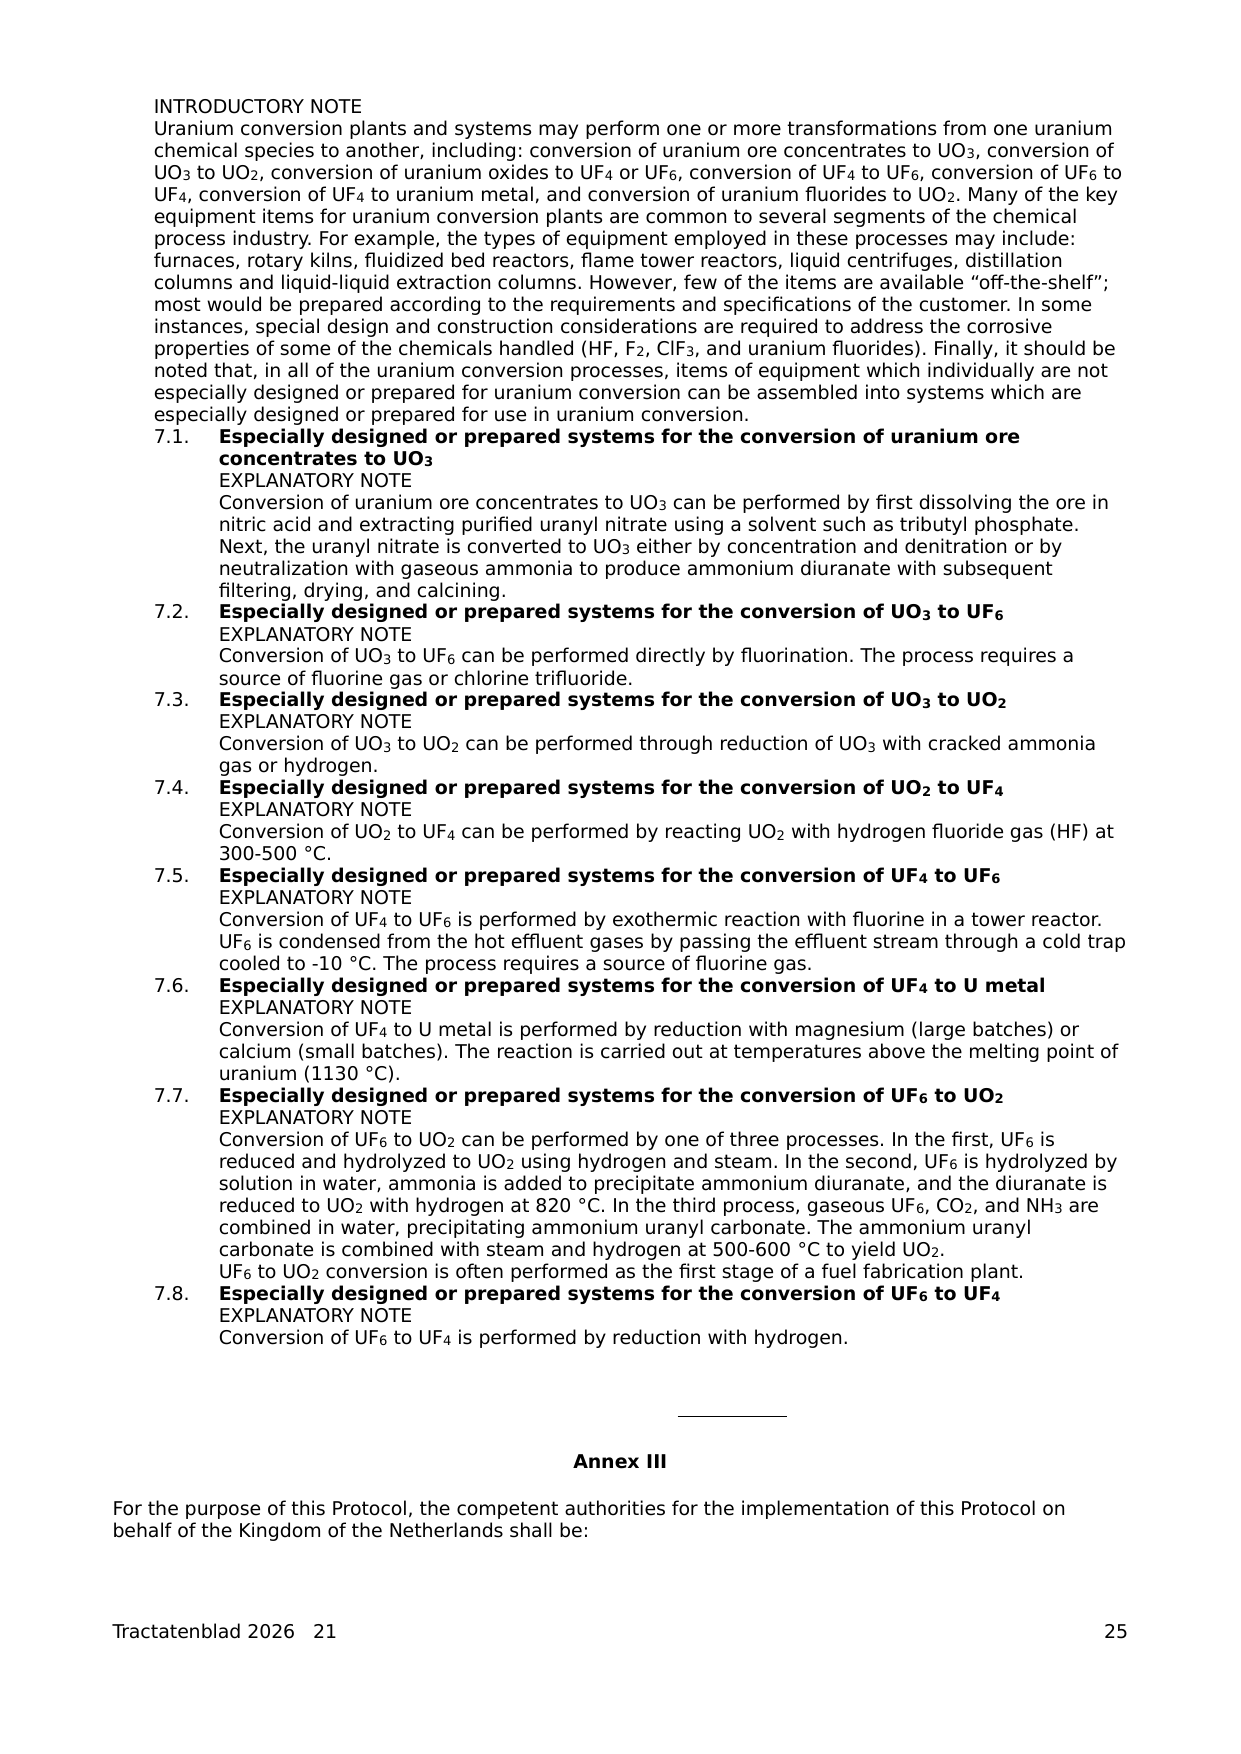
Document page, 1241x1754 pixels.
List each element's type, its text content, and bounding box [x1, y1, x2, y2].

text 7.3. Especially designed or prepared systems for the conversion of UO3 to UO2 [153, 689, 1128, 711]
text EXPLANATORY NOTE [218, 997, 1128, 1019]
text 7.1. Especially designed or prepared systems for the conversion of uranium ore concentrates to UO3 [153, 426, 1128, 469]
text Conversion of UO3 to UO2 can be performed through reduction of UO3 with cracked ammonia gas or hydrogen. [218, 733, 1128, 777]
text 7.8. Especially designed or prepared systems for the conversion of UF6 to UF4 [153, 1283, 1128, 1305]
text EXPLANATORY NOTE [218, 623, 1128, 645]
text EXPLANATORY NOTE [218, 469, 1128, 492]
text EXPLANATORY NOTE [218, 887, 1128, 909]
text UF6 to UO2 conversion is often performed as the first stage of a fuel fabrication plant. [218, 1261, 1128, 1283]
text 7.2. Especially designed or prepared systems for the conversion of UO3 to UF6 [153, 601, 1128, 623]
text Conversion of UO3 to UF6 can be performed directly by fluorination. The process requires a source of fluorine gas or chlorine trifluoride. [218, 645, 1128, 689]
text 7.7. Especially designed or prepared systems for the conversion of UF6 to UO2 [153, 1085, 1128, 1107]
text 7.6. Especially designed or prepared systems for the conversion of UF4 to U metal [153, 975, 1128, 997]
text Uranium conversion plants and systems may perform one or more transformations from one uranium chemical species to another, including: conversion of uranium ore concentrates to UO3, conversion of UO3 to UO2, conversion of uranium oxides to UF4 or UF6, conversion of UF4 to UF6, conversion of UF6 to UF4, conversion of UF4 to uranium metal, and conversion of uranium fluorides to UO2. Many of the key equipment items for uranium conversion plants are common to several segments of the chemical process industry. For example, the types of equipment employed in these processes may include: furnaces, rotary kilns, fluidized bed reactors, flame tower reactors, liquid centrifuges, distillation columns and liquid-liquid extraction columns. However, few of the items are available “off-the-shelf”; most would be prepared according to the requirements and specifications of the customer. In some instances, special design and construction considerations are required to address the corrosive properties of some of the chemicals handled (HF, F2, ClF3, and uranium fluorides). Finally, it should be noted that, in all of the uranium conversion processes, items of equipment which individually are not especially designed or prepared for uranium conversion can be assembled into systems which are especially designed or prepared for use in uranium conversion. [153, 118, 1128, 426]
text Conversion of UF6 to UO2 can be performed by one of three processes. In the first, UF6 is reduced and hydrolyzed to UO2 using hydrogen and steam. In the second, UF6 is hydrolyzed by solution in water, ammonia is added to precipitate ammonium diuranate, and the diuranate is reduced to UO2 with hydrogen at 820 °C. In the third process, gaseous UF6, CO2, and NH3 are combined in water, precipitating ammonium uranyl carbonate. The ammonium uranyl carbonate is combined with steam and hydrogen at 500-600 °C to yield UO2. [218, 1129, 1128, 1261]
text 7.5. Especially designed or prepared systems for the conversion of UF4 to UF6 [153, 865, 1128, 887]
text Conversion of UF4 to UF6 is performed by exothermic reaction with fluorine in a tower reactor. UF6 is condensed from the hot effluent gases by passing the effluent stream through a cold trap cooled to -10 °C. The process requires a source of fluorine gas. [218, 909, 1128, 975]
text INTRODUCTORY NOTE [153, 96, 1128, 118]
text Conversion of uranium ore concentrates to UO3 can be performed by first dissolving the ore in nitric acid and extracting purified uranyl nitrate using a solvent such as tributyl phosphate. Next, the uranyl nitrate is converted to UO3 either by concentration and denitration or by neutralization with gaseous ammonia to produce ammonium diuranate with subsequent filtering, drying, and calcining. [218, 492, 1128, 601]
text Conversion of UF4 to U metal is performed by reduction with magnesium (large batches) or calcium (small batches). The reaction is carried out at temperatures above the melting point of uranium (1130 °C). [218, 1019, 1128, 1085]
text 7.4. Especially designed or prepared systems for the conversion of UO2 to UF4 [153, 777, 1128, 799]
text EXPLANATORY NOTE [218, 799, 1128, 821]
text EXPLANATORY NOTE [218, 1305, 1128, 1327]
text EXPLANATORY NOTE [218, 711, 1128, 733]
subtitle Annex III [112, 1451, 1128, 1473]
text Conversion of UF6 to UF4 is performed by reduction with hydrogen. [218, 1327, 1128, 1349]
text Conversion of UO2 to UF4 can be performed by reacting UO2 with hydrogen fluoride gas (HF) at 300-500 °C. [218, 821, 1128, 865]
text For the purpose of this Protocol, the competent authorities for the implementation of this Protocol on behalf of the Kingdom of the Netherlands shall be: [112, 1498, 1128, 1542]
text EXPLANATORY NOTE [218, 1107, 1128, 1129]
